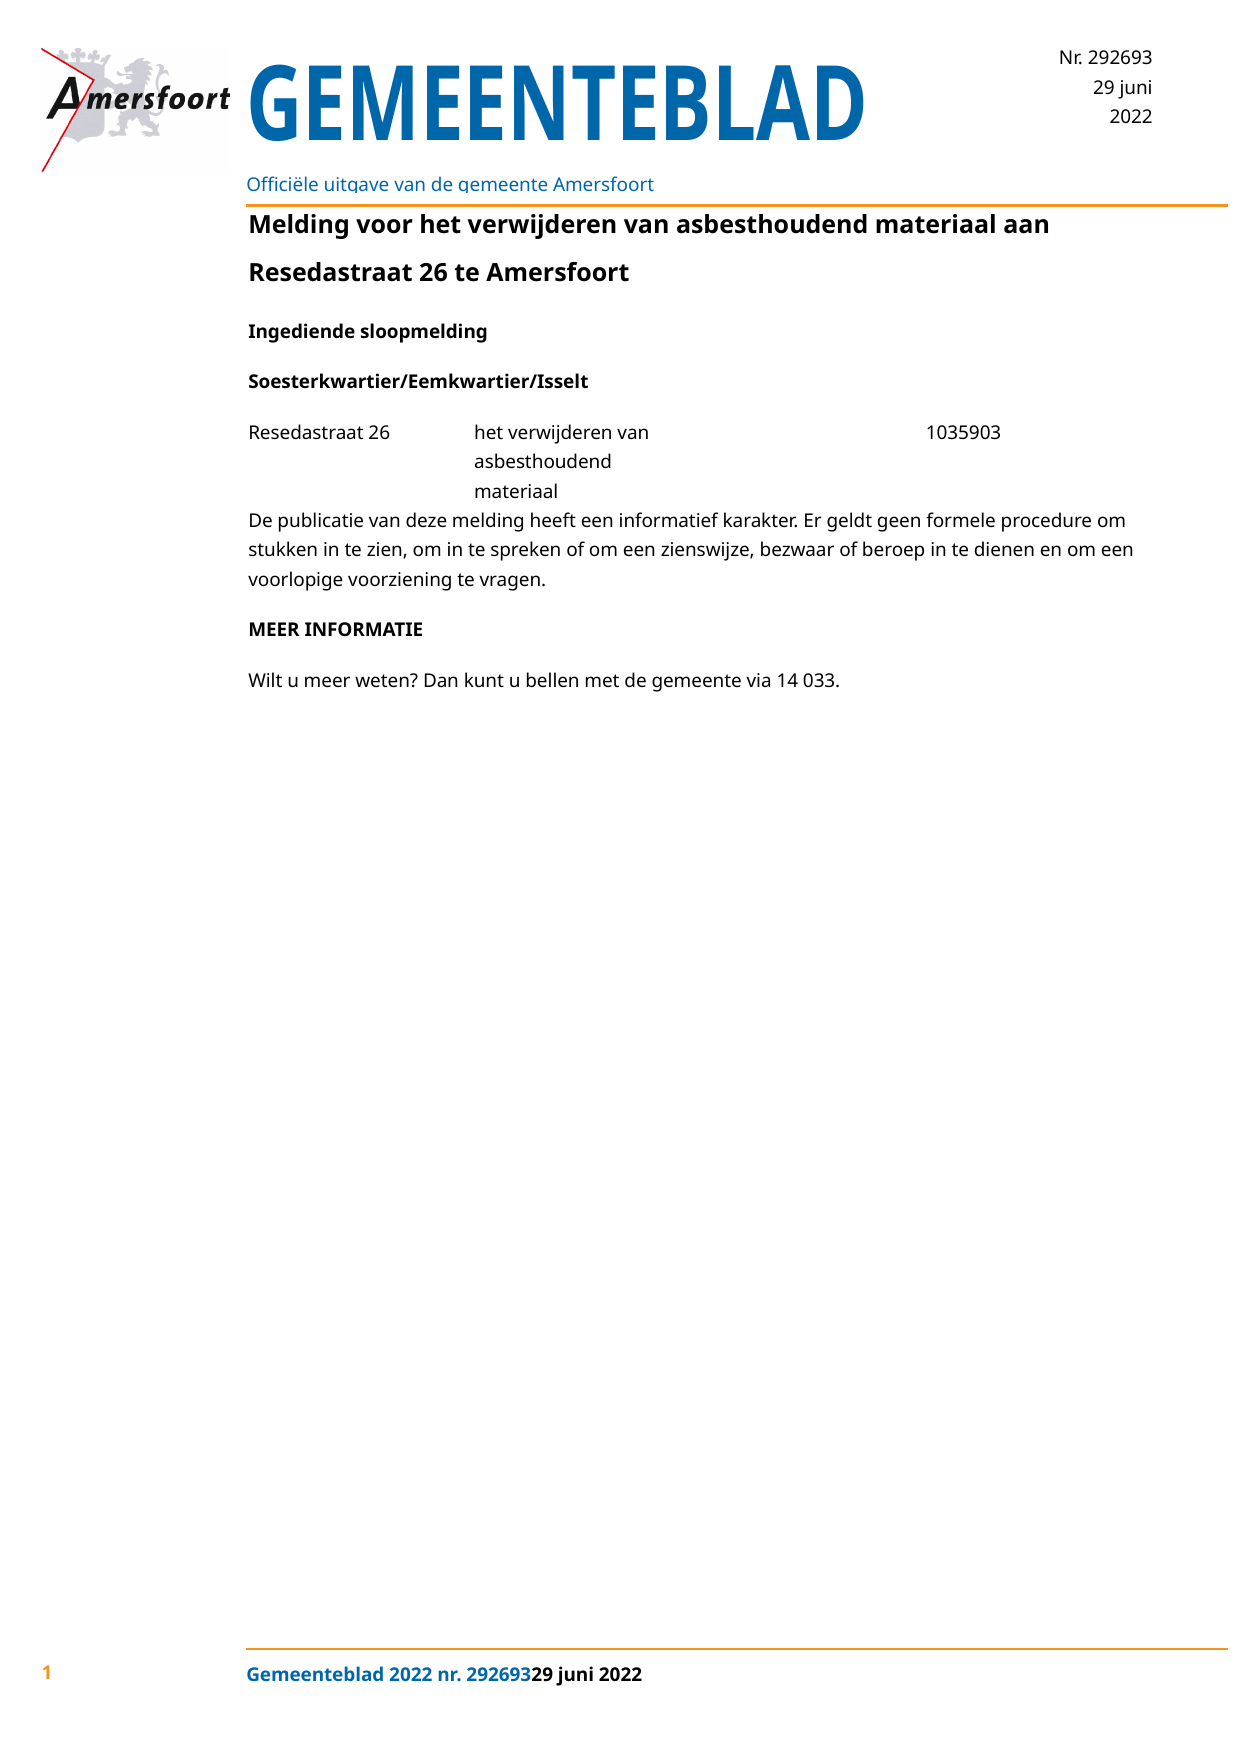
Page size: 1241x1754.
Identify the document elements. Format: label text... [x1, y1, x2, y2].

table_header het verwijderen van asbesthoudend materiaal [474, 419, 700, 504]
picture [41, 47, 231, 172]
text Melding voor het verwijderen van asbesthoudend materiaal aan Resedastraat 26 te Amersfoort [248, 207, 1152, 288]
text Wilt u meer weten? Dan kunt u bellen met de gemeente via 14 033. [248, 667, 1152, 693]
table_header Resedastraat 26 [248, 419, 474, 504]
text MEER INFORMATIE [248, 617, 1152, 642]
text Soesterkwartier/Eemkwartier/Isselt [248, 368, 1152, 394]
table_header [700, 419, 926, 504]
text De publicatie van deze melding heeft een informatief karakter. Er geldt geen formele procedure om stukken in te zien, om in te spreken of om een zienswijze, bezwaar of beroep in te dienen en om een voorlopige voorziening te vragen. [248, 507, 1152, 592]
table_header 1035903 [926, 419, 1152, 504]
text Ingediende sloopmelding [248, 318, 1152, 344]
